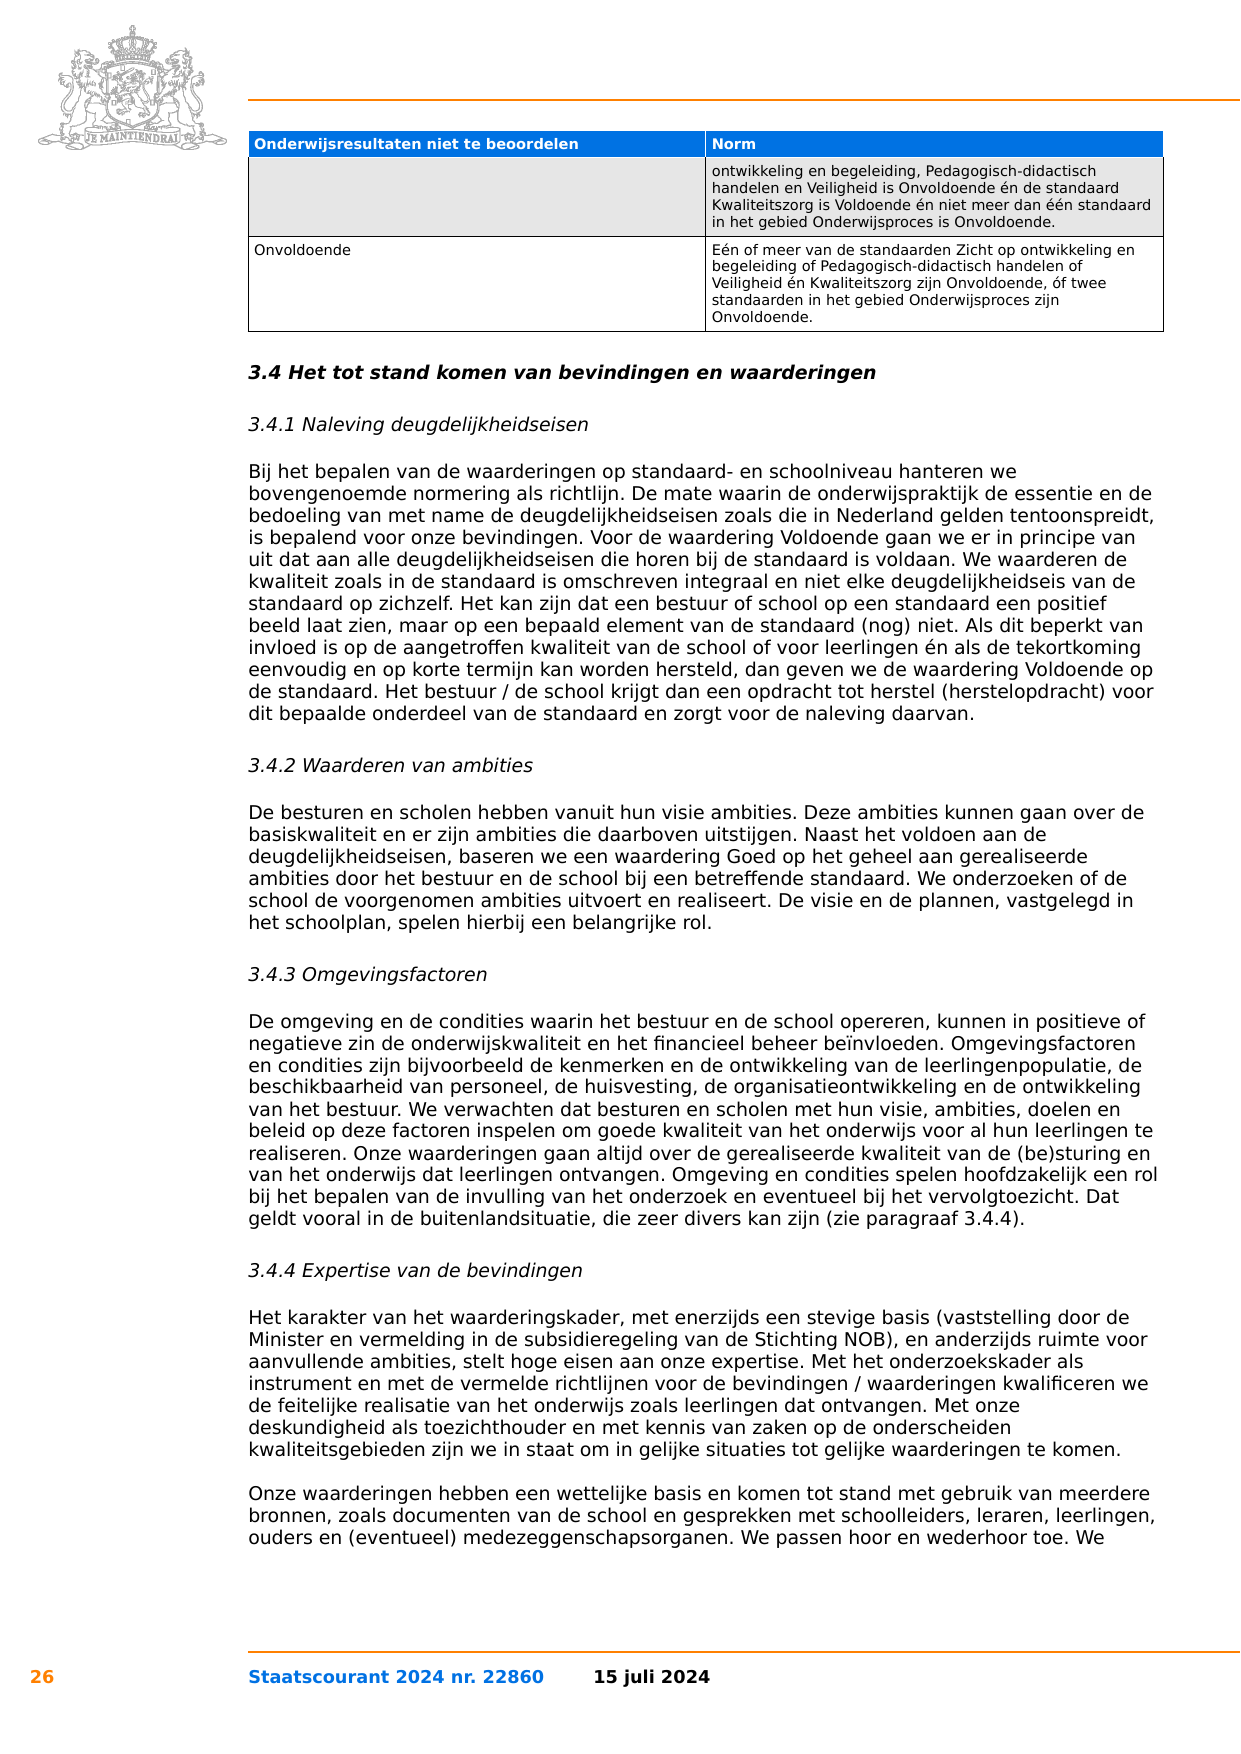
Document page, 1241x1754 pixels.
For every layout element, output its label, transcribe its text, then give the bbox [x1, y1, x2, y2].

picture [38, 25, 227, 150]
table_cell ontwikkeling en begeleiding, Pedagogisch-didactisch handelen en Veiligheid is Onvoldoende én de standaard Kwaliteitszorg is Voldoende én niet meer dan één standaard in het gebied Onderwijsproces is Onvoldoende. [706, 158, 1163, 236]
text De omgeving en de condities waarin het bestuur en de school opereren, kunnen in positieve of negatieve zin de onderwijskwaliteit en het financieel beheer beïnvloeden. Omgevingsfactoren en condities zijn bijvoorbeeld de kenmerken en de ontwikkeling van de leerlingenpopulatie, de beschikbaarheid van personeel, de huisvesting, de organisatieontwikkeling en de ontwikkeling van het bestuur. We verwachten dat besturen en scholen met hun visie, ambities, doelen en beleid op deze factoren inspelen om goede kwaliteit van het onderwijs voor al hun leerlingen te realiseren. Onze waarderingen gaan altijd over de gerealiseerde kwaliteit van de (be)sturing en van het onderwijs dat leerlingen ontvangen. Omgeving en condities spelen hoofdzakelijk een rol bij het bepalen van de invulling van het onderzoek en eventueel bij het vervolgtoezicht. Dat geldt vooral in de buitenlandsituatie, die zeer divers kan zijn (zie paragraaf 3.4.4). [248, 1011, 1163, 1230]
text Het karakter van het waarderingskader, met enerzijds een stevige basis (vaststelling door de Minister en vermelding in de subsidieregeling van de Stichting NOB), en anderzijds ruimte voor aanvullende ambities, stelt hoge eisen aan onze expertise. Met het onderzoekskader als instrument en met de vermelde richtlijnen voor de bevindingen / waarderingen kwalificeren we de feitelijke realisatie van het onderwijs zoals leerlingen dat ontvangen. Met onze deskundigheid als toezichthouder en met kennis van zaken op de onderscheiden kwaliteitsgebieden zijn we in staat om in gelijke situaties tot gelijke waarderingen te komen. [248, 1307, 1163, 1461]
subtitle 3.4.1 Naleving deugdelijkheidseisen [248, 414, 1163, 436]
text Onze waarderingen hebben een wettelijke basis en komen tot stand met gebruik van meerdere bronnen, zoals documenten van de school en gesprekken met schoolleiders, leraren, leerlingen, ouders en (eventueel) medezeggenschapsorganen. We passen hoor en wederhoor toe. We [248, 1483, 1163, 1549]
table_cell [249, 158, 705, 236]
subtitle 3.4.2 Waarderen van ambities [248, 755, 1163, 777]
subtitle 3.4.3 Omgevingsfactoren [248, 963, 1163, 986]
subtitle 3.4.4 Expertise van de bevindingen [248, 1260, 1163, 1282]
table_header Norm [706, 131, 1163, 157]
subtitle 3.4 Het tot stand komen van bevindingen en waarderingen [248, 362, 1163, 384]
table_header Onderwijsresultaten niet te beoordelen [249, 131, 705, 157]
table_cell Onvoldoende [249, 237, 705, 331]
table_cell Eén of meer van de standaarden Zicht op ontwikkeling en begeleiding of Pedagogisch-didactisch handelen of Veiligheid én Kwaliteitszorg zijn Onvoldoende, óf twee standaarden in het gebied Onderwijsproces zijn Onvoldoende. [706, 237, 1163, 331]
text De besturen en scholen hebben vanuit hun visie ambities. Deze ambities kunnen gaan over de basiskwaliteit en er zijn ambities die daarboven uitstijgen. Naast het voldoen aan de deugdelijkheidseisen, baseren we een waardering Goed op het geheel aan gerealiseerde ambities door het bestuur en de school bij een betreffende standaard. We onderzoeken of de school de voorgenomen ambities uitvoert en realiseert. De visie en de plannen, vastgelegd in het schoolplan, spelen hierbij een belangrijke rol. [248, 802, 1163, 933]
text Bij het bepalen van de waarderingen op standaard- en schoolniveau hanteren we bovengenoemde normering als richtlijn. De mate waarin de onderwijspraktijk de essentie en de bedoeling van met name de deugdelijkheidseisen zoals die in Nederland gelden tentoonspreidt, is bepalend voor onze bevindingen. Voor de waardering Voldoende gaan we er in principe van uit dat aan alle deugdelijkheidseisen die horen bij de standaard is voldaan. We waarderen de kwaliteit zoals in de standaard is omschreven integraal en niet elke deugdelijkheidseis van de standaard op zichzelf. Het kan zijn dat een bestuur of school op een standaard een positief beeld laat zien, maar op een bepaald element van de standaard (nog) niet. Als dit beperkt van invloed is op de aangetroffen kwaliteit van de school of voor leerlingen én als de tekortkoming eenvoudig en op korte termijn kan worden hersteld, dan geven we de waardering Voldoende op de standaard. Het bestuur / de school krijgt dan een opdracht tot herstel (herstelopdracht) voor dit bepaalde onderdeel van de standaard en zorgt voor de naleving daarvan. [248, 461, 1163, 725]
